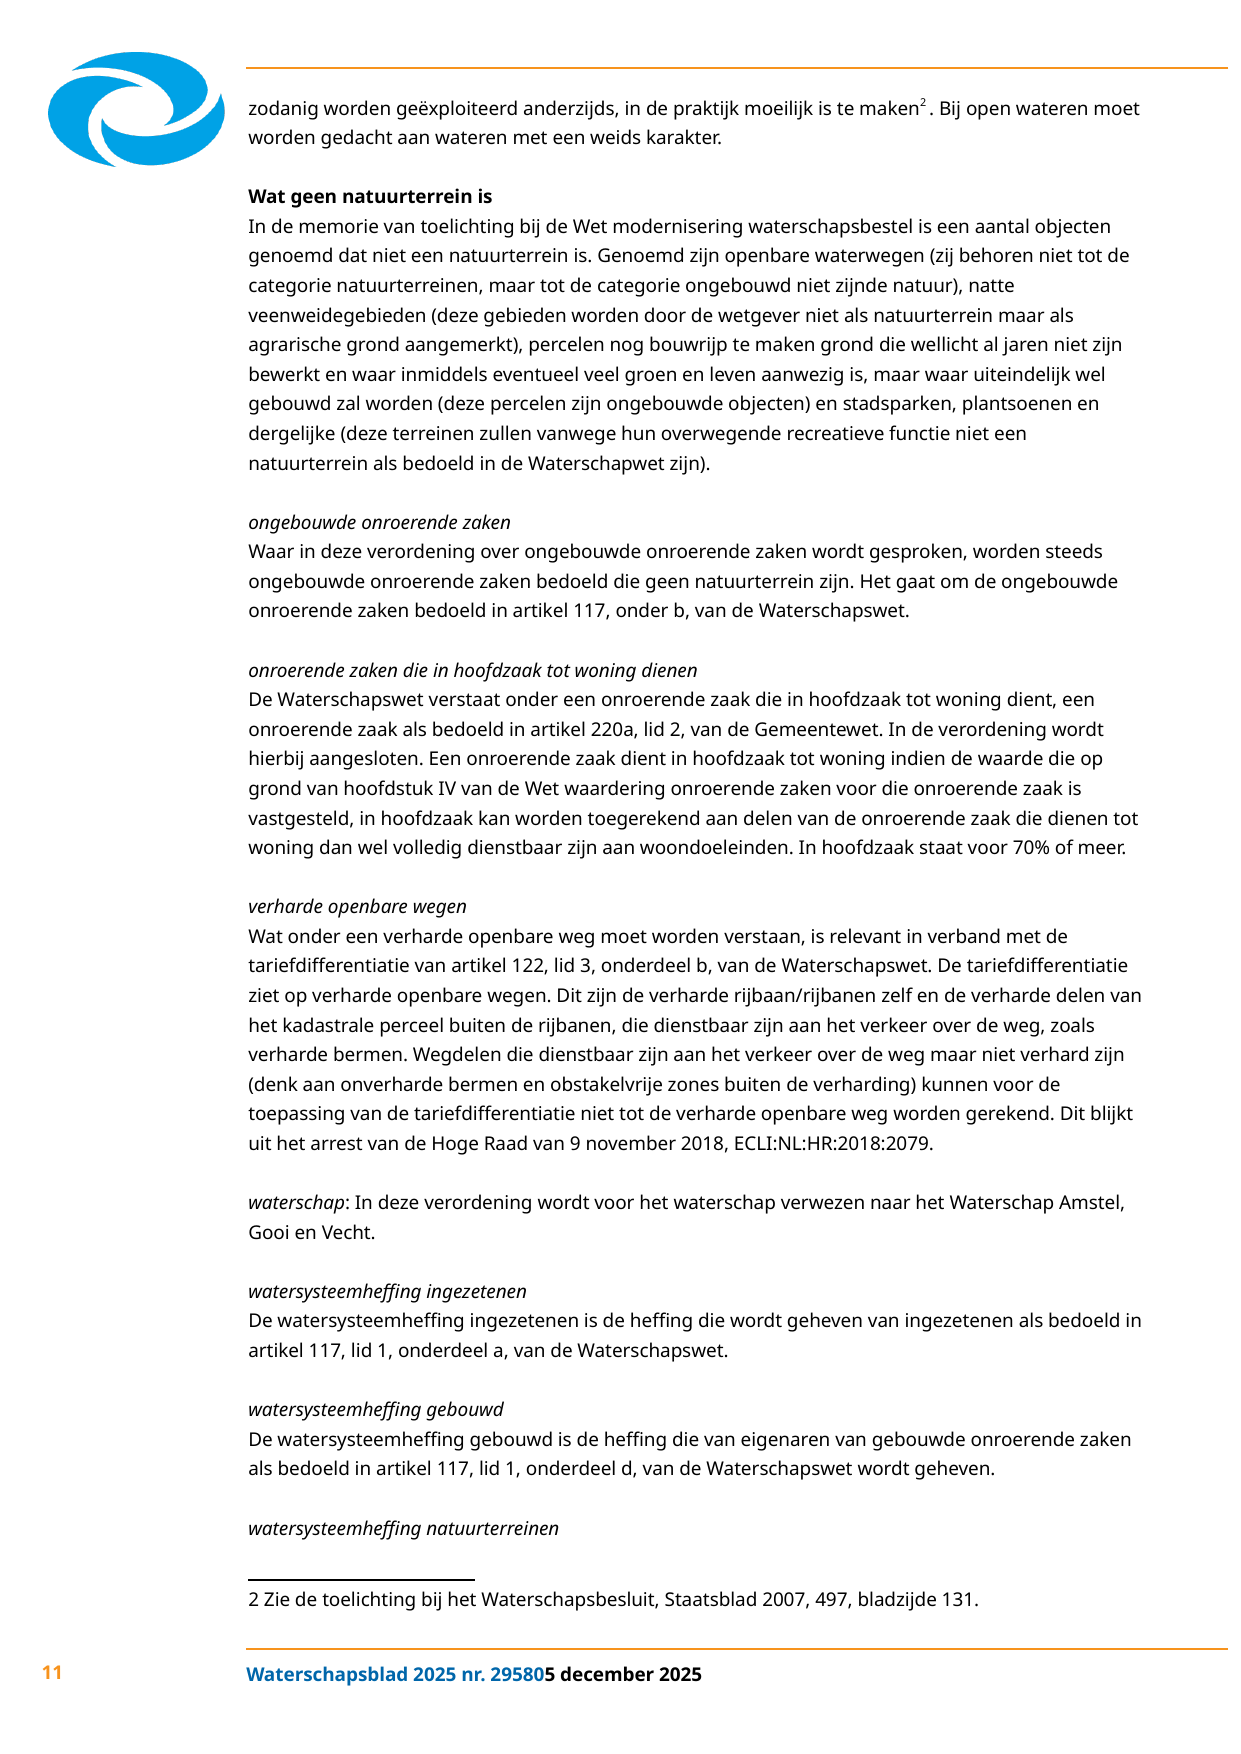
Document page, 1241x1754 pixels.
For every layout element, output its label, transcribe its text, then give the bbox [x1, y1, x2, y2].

text zodanig worden geëxploiteerd anderzijds, in de praktijk moeilijk is te maken. Bij open wateren moet worden gedacht aan wateren met een weids karakter. [248, 95, 1152, 150]
text onroerende zaken die in hoofdzaak tot woning dienen [248, 657, 1152, 683]
text watersysteemheffing ingezetenen [248, 1278, 1152, 1304]
text De watersysteemheffing ingezetenen is de heffing die wordt geheven van ingezetenen als bedoeld in artikel 117, lid 1, onderdeel a, van de Waterschapswet. [248, 1308, 1152, 1363]
text De watersysteemheffing gebouwd is de heffing die van eigenaren van gebouwde onroerende zaken als bedoeld in artikel 117, lid 1, onderdeel d, van de Waterschapswet wordt geheven. [248, 1426, 1152, 1481]
text verharde openbare wegen [248, 893, 1152, 919]
picture [41, 47, 231, 172]
text In de memorie van toelichting bij de Wet modernisering waterschapsbestel is een aantal objecten genoemd dat niet een natuurterrein is. Genoemd zijn openbare waterwegen (zij behoren niet tot de categorie natuurterreinen, maar tot de categorie ongebouwd niet zijnde natuur), natte veenweidegebieden (deze gebieden worden door de wetgever niet als natuurterrein maar als agrarische grond aangemerkt), percelen nog bouwrijp te maken grond die wellicht al jaren niet zijn bewerkt en waar inmiddels eventueel veel groen en leven aanwezig is, maar waar uiteindelijk wel gebouwd zal worden (deze percelen zijn ongebouwde objecten) en stadsparken, plantsoenen en dergelijke (deze terreinen zullen vanwege hun overwegende recreatieve functie niet een natuurterrein als bedoeld in de Waterschapwet zijn). [248, 213, 1152, 476]
text Zie de toelichting bij het Waterschapsbesluit, Staatsblad 2007, 497, bladzijde 131. [248, 1586, 1152, 1612]
text Wat onder een verharde openbare weg moet worden verstaan, is relevant in verband met de tariefdifferentiatie van artikel 122, lid 3, onderdeel b, van de Waterschapswet. De tariefdifferentiatie ziet op verharde openbare wegen. Dit zijn de verharde rijbaan/rijbanen zelf en de verharde delen van het kadastrale perceel buiten de rijbanen, die dienstbaar zijn aan het verkeer over de weg, zoals verharde bermen. Wegdelen die dienstbaar zijn aan het verkeer over de weg maar niet verhard zijn (denk aan onverharde bermen en obstakelvrije zones buiten de verharding) kunnen voor de toepassing van de tariefdifferentiatie niet tot de verharde openbare weg worden gerekend. Dit blijkt uit het arrest van de Hoge Raad van 9 november 2018, ECLI:NL:HR:2018:2079. [248, 923, 1152, 1156]
text waterschap: In deze verordening wordt voor het waterschap verwezen naar het Waterschap Amstel, Gooi en Vecht. [248, 1189, 1152, 1245]
text Waar in deze verordening over ongebouwde onroerende zaken wordt gesproken, worden steeds ongebouwde onroerende zaken bedoeld die geen natuurterrein zijn. Het gaat om de ongebouwde onroerende zaken bedoeld in artikel 117, onder b, van de Waterschapswet. [248, 538, 1152, 623]
text watersysteemheffing gebouwd [248, 1396, 1152, 1422]
text De Waterschapswet verstaat onder een onroerende zaak die in hoofdzaak tot woning dient, een onroerende zaak als bedoeld in artikel 220a, lid 2, van de Gemeentewet. In de verordening wordt hierbij aangesloten. Een onroerende zaak dient in hoofdzaak tot woning indien de waarde die op grond van hoofdstuk IV van de Wet waardering onroerende zaken voor die onroerende zaak is vastgesteld, in hoofdzaak kan worden toegerekend aan delen van de onroerende zaak die dienen tot woning dan wel volledig dienstbaar zijn aan woondoeleinden. In hoofdzaak staat voor 70% of meer. [248, 686, 1152, 860]
text ongebouwde onroerende zaken [248, 509, 1152, 535]
text watersysteemheffing natuurterreinen [248, 1515, 1152, 1541]
text Wat geen natuurterrein is [248, 183, 1152, 209]
